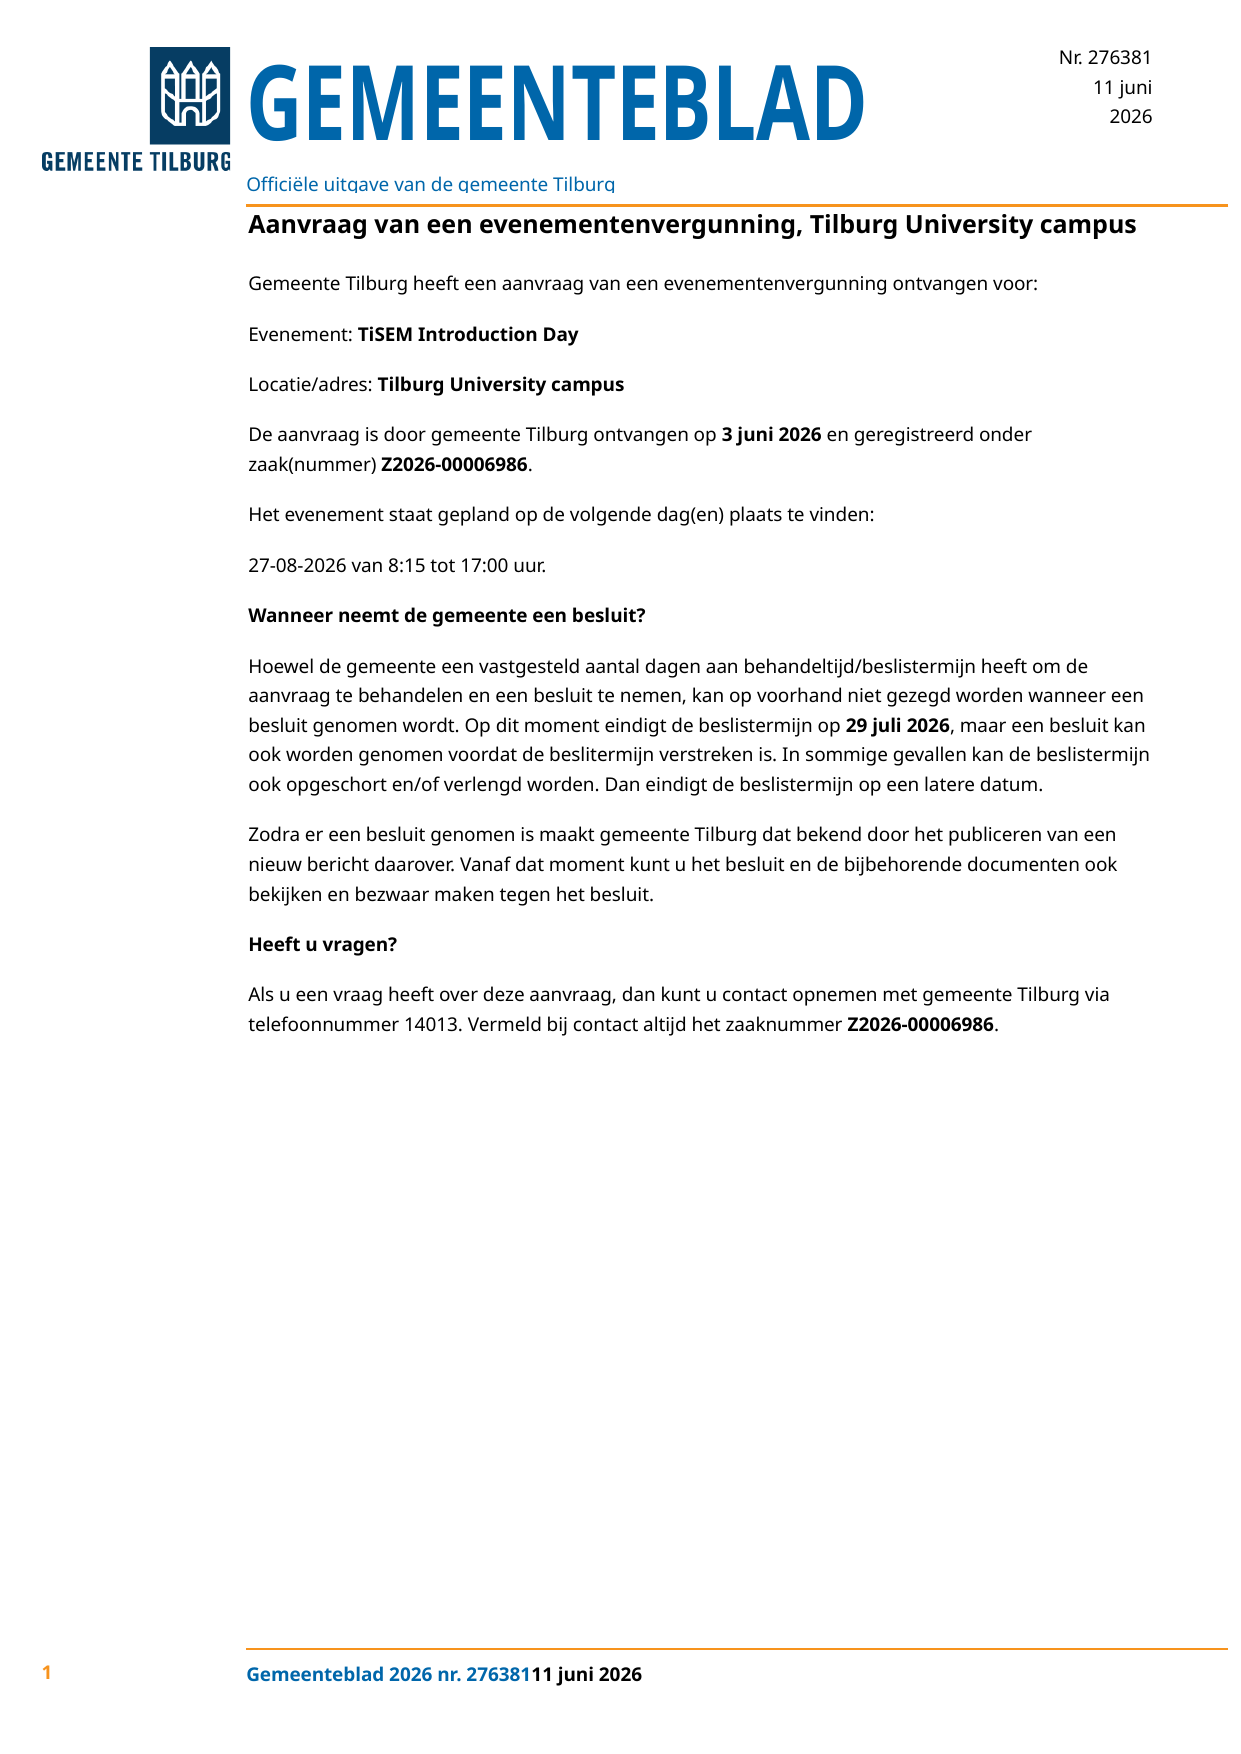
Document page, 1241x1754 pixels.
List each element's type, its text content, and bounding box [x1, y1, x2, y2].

text Zodra er een besluit genomen is maakt gemeente Tilburg dat bekend door het publiceren van een nieuw bericht daarover. Vanaf dat moment kunt u het besluit en de bijbehorende documenten ook bekijken en bezwaar maken tegen het besluit. [248, 822, 1152, 906]
text Evenement: TiSEM Introduction Day [248, 321, 1152, 346]
text Aanvraag van een evenementenvergunning, Tilburg University campus [248, 207, 1152, 241]
text 27-08-2026 van 8:15 tot 17:00 uur. [248, 552, 1152, 578]
text De aanvraag is door gemeente Tilburg ontvangen op 3 juni 2026 en geregistreerd onder zaak(nummer) Z2026-00006986. [248, 422, 1152, 477]
text Wanneer neemt de gemeente een besluit? [248, 602, 1152, 628]
text Gemeente Tilburg heeft een aanvraag van een evenementenvergunning ontvangen voor: [248, 270, 1152, 296]
picture [41, 47, 231, 172]
text Als u een vraag heeft over deze aanvraag, dan kunt u contact opnemen met gemeente Tilburg via telefoonnummer 14013. Vermeld bij contact altijd het zaaknummer Z2026-00006986. [248, 982, 1152, 1037]
text Het evenement staat gepland op de volgende dag(en) plaats te vinden: [248, 502, 1152, 527]
text Locatie/adres: Tilburg University campus [248, 371, 1152, 397]
text Hoewel de gemeente een vastgesteld aantal dagen aan behandeltijd/beslistermijn heeft om de aanvraag te behandelen en een besluit te nemen, kan op voorhand niet gezegd worden wanneer een besluit genomen wordt. Op dit moment eindigt de beslistermijn op 29 juli 2026, maar een besluit kan ook worden genomen voordat de beslitermijn verstreken is. In sommige gevallen kan de beslistermijn ook opgeschort en/of verlengd worden. Dan eindigt de beslistermijn op een latere datum. [248, 653, 1152, 797]
text Heeft u vragen? [248, 931, 1152, 957]
